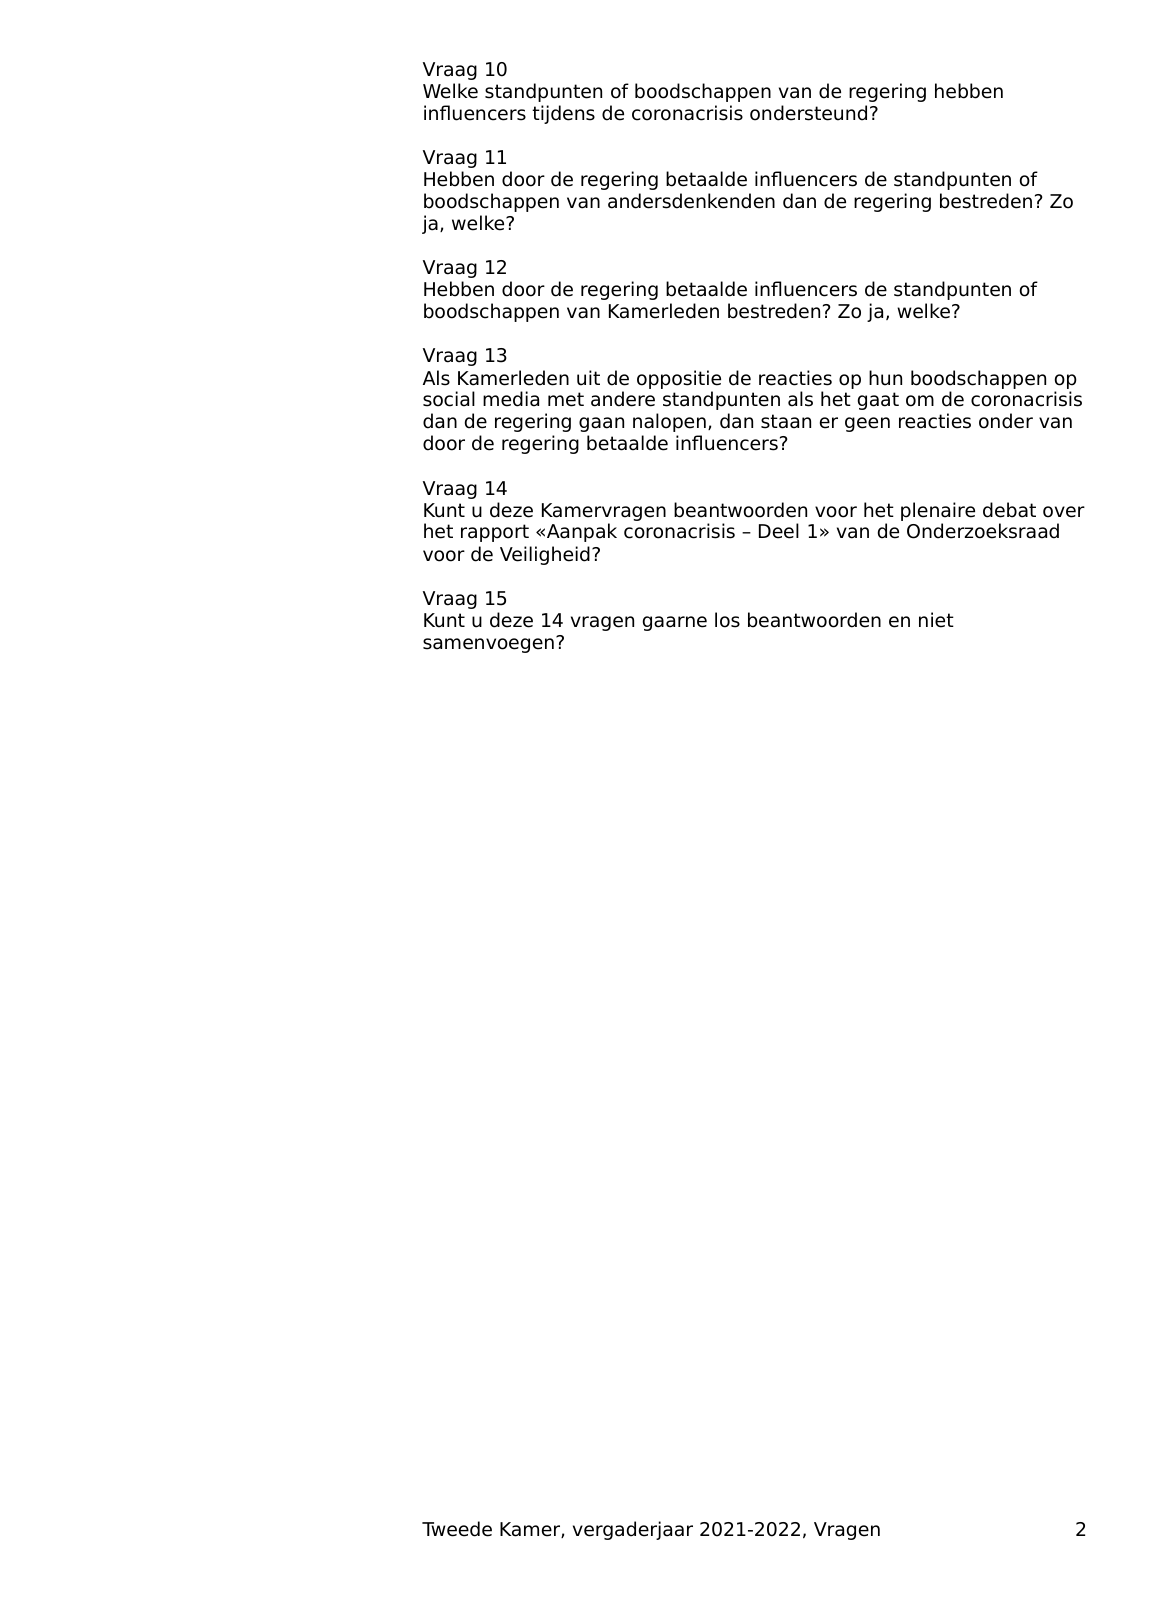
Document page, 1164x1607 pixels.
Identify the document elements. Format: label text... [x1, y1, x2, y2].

text Vraag 11 [422, 147, 1087, 169]
text Hebben door de regering betaalde influencers de standpunten of boodschappen van Kamerleden bestreden? Zo ja, welke? [422, 279, 1087, 323]
text Kunt u deze 14 vragen gaarne los beantwoorden en niet samenvoegen? [422, 609, 1087, 653]
text Vraag 12 [422, 257, 1087, 279]
text Kunt u deze Kamervragen beantwoorden voor het plenaire debat over het rapport «Aanpak coronacrisis – Deel 1» van de Onderzoeksraad voor de Veiligheid? [422, 499, 1087, 565]
text Als Kamerleden uit de oppositie de reacties op hun boodschappen op social media met andere standpunten als het gaat om de coronacrisis dan de regering gaan nalopen, dan staan er geen reacties onder van door de regering betaalde influencers? [422, 367, 1087, 455]
text Welke standpunten of boodschappen van de regering hebben influencers tijdens de coronacrisis ondersteund? [422, 81, 1087, 125]
text Hebben door de regering betaalde influencers de standpunten of boodschappen van andersdenkenden dan de regering bestreden? Zo ja, welke? [422, 169, 1087, 235]
text Vraag 13 [422, 345, 1087, 367]
text Vraag 10 [422, 59, 1087, 81]
text Vraag 15 [422, 588, 1087, 609]
text Vraag 14 [422, 477, 1087, 499]
